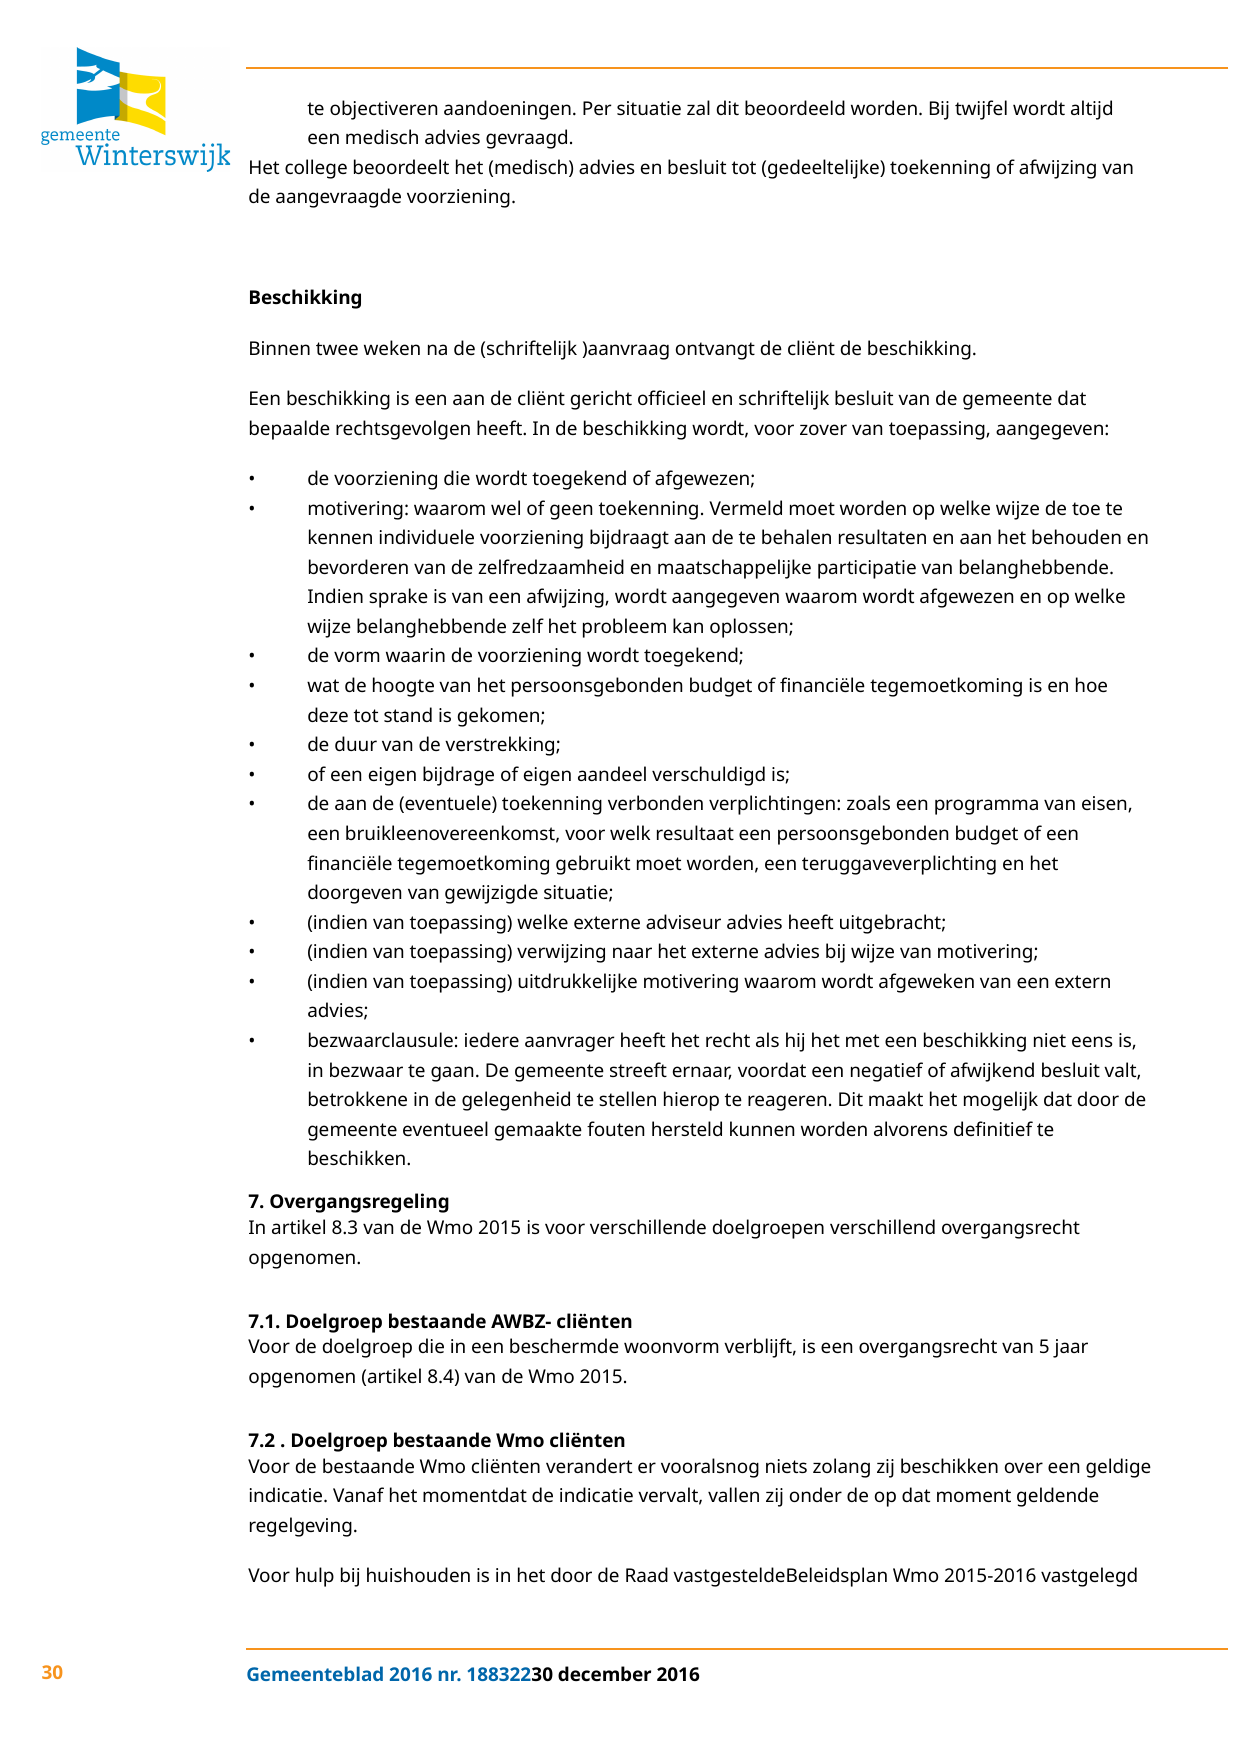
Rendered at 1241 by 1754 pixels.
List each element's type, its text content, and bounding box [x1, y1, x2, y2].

text In artikel 8.3 van de Wmo 2015 is voor verschillende doelgroepen verschillend overgangsrecht opgenomen. [248, 1214, 1152, 1270]
list (indien van toepassing) verwijzing naar het externe advies bij wijze van motivering; [248, 938, 1152, 964]
list (indien van toepassing) uitdrukkelijke motivering waarom wordt afgeweken van een extern advies; [248, 968, 1152, 1023]
text Voor de bestaande Wmo cliënten verandert er vooralsnog niets zolang zij beschikken over een geldige indicatie. Vanaf het momentdat de indicatie vervalt, vallen zij onder de op dat moment geldende regelgeving. [248, 1453, 1152, 1538]
text Een beschikking is een aan de cliënt gericht officieel en schriftelijk besluit van de gemeente dat bepaalde rechtsgevolgen heeft. In de beschikking wordt, voor zover van toepassing, aangegeven: [248, 385, 1152, 441]
picture [225, 153, 231, 162]
text Binnen twee weken na de (schriftelijk )aanvraag ontvangt de cliënt de beschikking. [248, 335, 1152, 361]
list de voorziening die wordt toegekend of afgewezen; [248, 465, 1152, 491]
picture [41, 47, 231, 172]
list (indien van toepassing) welke externe adviseur advies heeft uitgebracht; [248, 909, 1152, 935]
list bezwaarclausule: iedere aanvrager heeft het recht als hij het met een beschikking niet eens is, in bezwaar te gaan. De gemeente streeft ernaar, voordat een negatief of afwijkend besluit valt, betrokkene in de gelegenheid te stellen hierop te reageren. Dit maakt het mogelijk dat door de gemeente eventueel gemaakte fouten hersteld kunnen worden alvorens definitief te beschikken. [248, 1027, 1152, 1171]
text Het college beoordeelt het (medisch) advies en besluit tot (gedeeltelijke) toekenning of afwijzing van de aangevraagde voorziening. [248, 154, 1152, 209]
text 7.2 . Doelgroep bestaande Wmo cliënten [248, 1427, 1152, 1453]
list motivering: waarom wel of geen toekenning. Vermeld moet worden op welke wijze de toe te kennen individuele voorziening bijdraagt aan de te behalen resultaten en aan het behouden en bevorderen van de zelfredzaamheid en maatschappelijke participatie van belanghebbende. Indien sprake is van een afwijzing, wordt aangegeven waarom wordt afgewezen en op welke wijze belanghebbende zelf het probleem kan oplossen; [248, 495, 1152, 639]
list de aan de (eventuele) toekenning verbonden verplichtingen: zoals een programma van eisen, een bruikleenovereenkomst, voor welk resultaat een persoonsgebonden budget of een financiële tegemoetkoming gebruikt moet worden, een teruggaveverplichting en het doorgeven van gewijzigde situatie; [248, 791, 1152, 905]
list of een eigen bijdrage of eigen aandeel verschuldigd is; [248, 761, 1152, 787]
list wat de hoogte van het persoonsgebonden budget of financiële tegemoetkoming is en hoe deze tot stand is gekomen; [248, 672, 1152, 728]
text Beschikking [248, 284, 1152, 310]
list de duur van de verstrekking; [248, 731, 1152, 757]
list de vorm waarin de voorziening wordt toegekend; [248, 643, 1152, 668]
list te objectiveren aandoeningen. Per situatie zal dit beoordeeld worden. Bij twijfel wordt altijd een medisch advies gevraagd. [248, 95, 1152, 150]
text 7.1. Doelgroep bestaande AWBZ- cliënten [248, 1308, 1152, 1334]
text Voor hulp bij huishouden is in het door de Raad vastgesteldeBeleidsplan Wmo 2015-2016 vastgelegd [248, 1563, 1152, 1588]
text 7. Overgangsregeling [248, 1189, 1152, 1214]
text Voor de doelgroep die in een beschermde woonvorm verblijft, is een overgangsrecht van 5 jaar opgenomen (artikel 8.4) van de Wmo 2015. [248, 1334, 1152, 1389]
